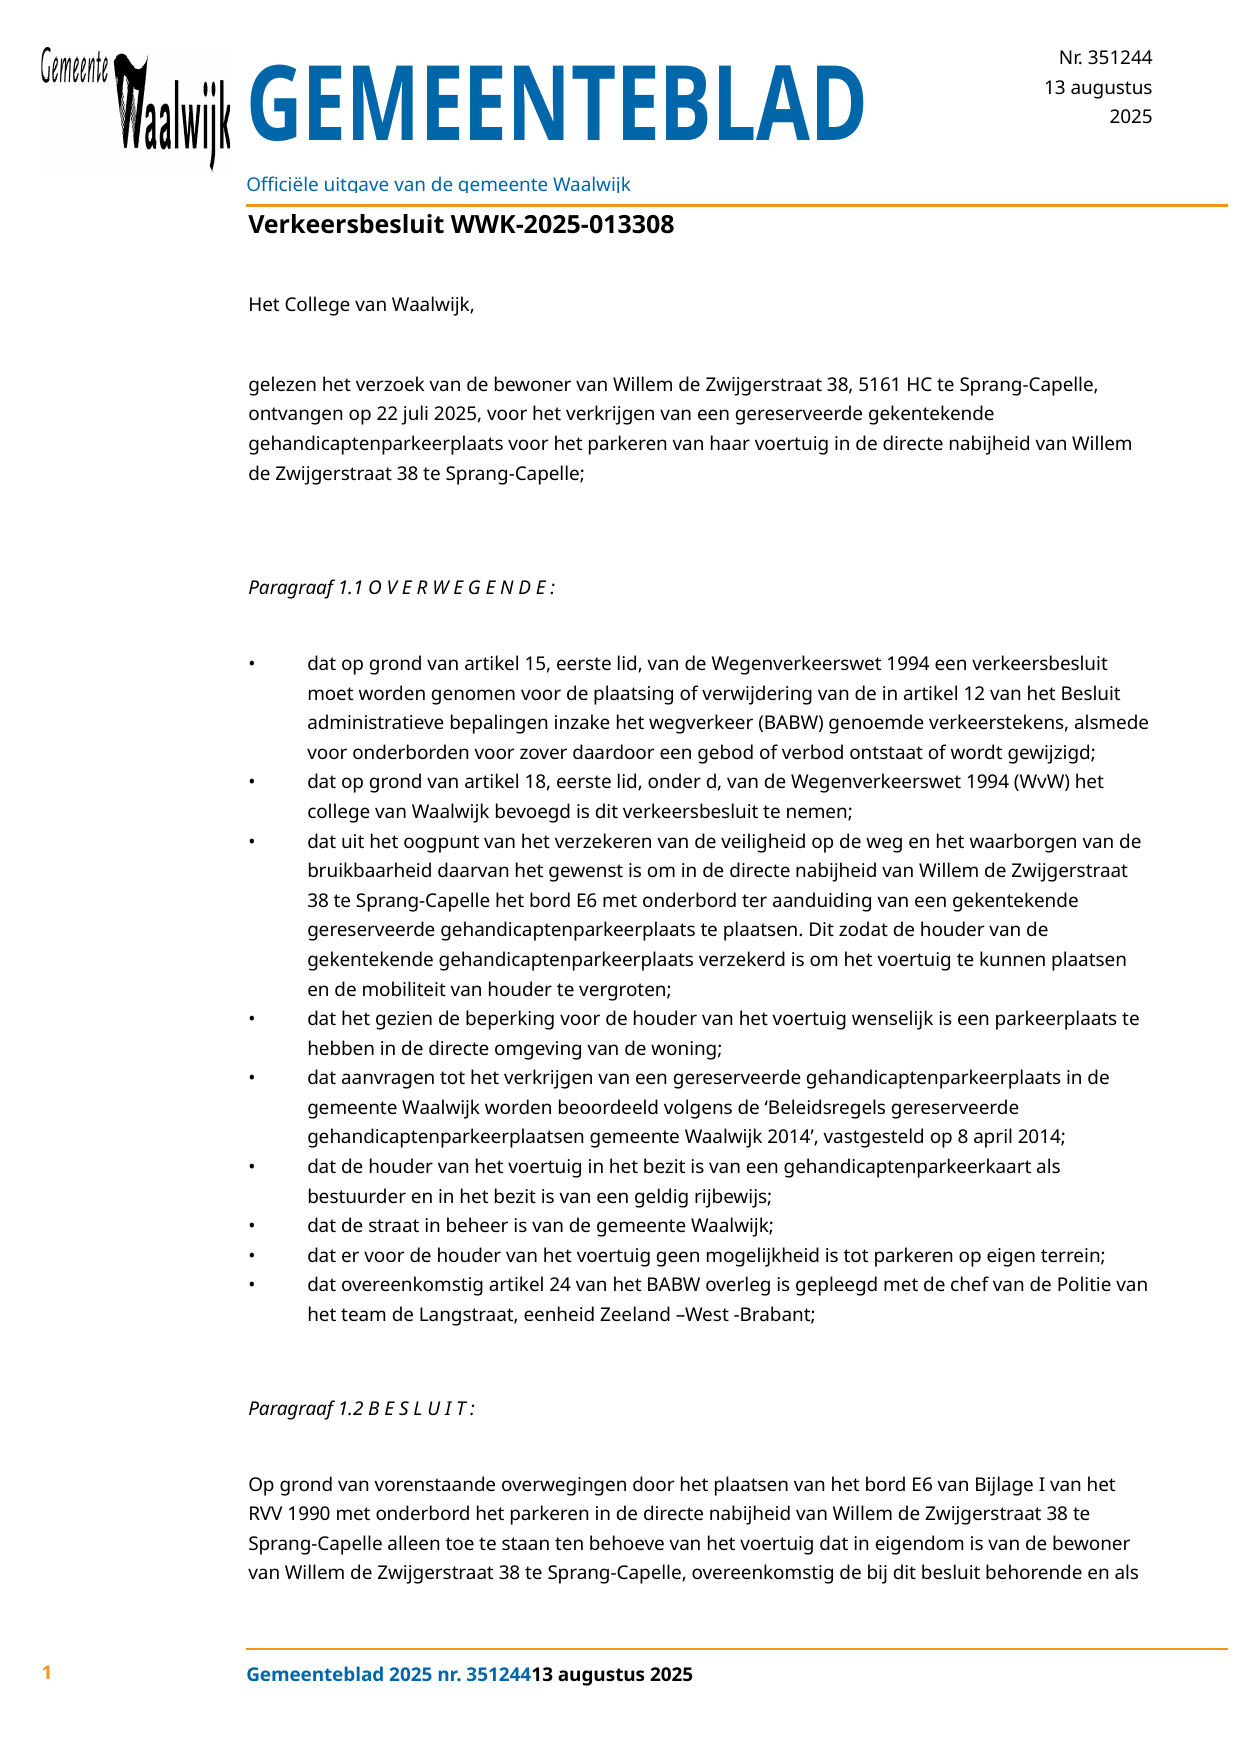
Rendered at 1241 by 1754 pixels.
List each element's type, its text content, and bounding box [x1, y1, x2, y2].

list dat overeenkomstig artikel 24 van het BABW overleg is gepleegd met de chef van de Politie van het team de Langstraat, eenheid Zeeland –West -Brabant; [248, 1272, 1152, 1327]
text Paragraaf 1.2 B E S L U I T : [248, 1395, 1152, 1420]
list dat de straat in beheer is van de gemeente Waalwijk; [248, 1212, 1152, 1238]
list dat de houder van het voertuig in het bezit is van een gehandicaptenparkeerkaart als bestuurder en in het bezit is van een geldig rijbewijs; [248, 1153, 1152, 1208]
list dat uit het oogpunt van het verzekeren van de veiligheid op de weg en het waarborgen van de bruikbaarheid daarvan het gewenst is om in de directe nabijheid van Willem de Zwijgerstraat 38 te Sprang-Capelle het bord E6 met onderbord ter aanduiding van een gekentekende gereserveerde gehandicaptenparkeerplaats te plaatsen. Dit zodat de houder van de gekentekende gehandicaptenparkeerplaats verzekerd is om het voertuig te kunnen plaatsen en de mobiliteit van houder te vergroten; [248, 828, 1152, 1001]
list dat op grond van artikel 15, eerste lid, van de Wegenverkeerswet 1994 een verkeersbesluit moet worden genomen voor de plaatsing of verwijdering van de in artikel 12 van het Besluit administratieve bepalingen inzake het wegverkeer (BABW) genoemde verkeerstekens, alsmede voor onderborden voor zover daardoor een gebod of verbod ontstaat of wordt gewijzigd; [248, 650, 1152, 765]
text Op grond van vorenstaande overwegingen door het plaatsen van het bord E6 van Bijlage I van het RVV 1990 met onderbord het parkeren in de directe nabijheid van Willem de Zwijgerstraat 38 te Sprang-Capelle alleen toe te staan ten behoeve van het voertuig dat in eigendom is van de bewoner van Willem de Zwijgerstraat 38 te Sprang-Capelle, overeenkomstig de bij dit besluit behorende en als [248, 1471, 1152, 1585]
list dat het gezien de beperking voor de houder van het voertuig wenselijk is een parkeerplaats te hebben in de directe omgeving van de woning; [248, 1005, 1152, 1061]
text Het College van Waalwijk, [248, 291, 1152, 317]
list dat aanvragen tot het verkrijgen van een gereserveerde gehandicaptenparkeerplaats in de gemeente Waalwijk worden beoordeeld volgens de ‘Beleidsregels gereserveerde gehandicaptenparkeerplaatsen gemeente Waalwijk 2014’, vastgesteld op 8 april 2014; [248, 1064, 1152, 1149]
picture [41, 47, 231, 172]
text Verkeersbesluit WWK-2025-013308 [248, 207, 1152, 241]
list dat er voor de houder van het voertuig geen mogelijkheid is tot parkeren op eigen terrein; [248, 1242, 1152, 1268]
list dat op grond van artikel 18, eerste lid, onder d, van de Wegenverkeerswet 1994 (WvW) het college van Waalwijk bevoegd is dit verkeersbesluit te nemen; [248, 769, 1152, 824]
text gelezen het verzoek van de bewoner van Willem de Zwijgerstraat 38, 5161 HC te Sprang-Capelle, ontvangen op 22 juli 2025, voor het verkrijgen van een gereserveerde gekentekende gehandicaptenparkeerplaats voor het parkeren van haar voertuig in de directe nabijheid van Willem de Zwijgerstraat 38 te Sprang-Capelle; [248, 371, 1152, 486]
text Paragraaf 1.1 O V E R W E G E N D E : [248, 574, 1152, 600]
